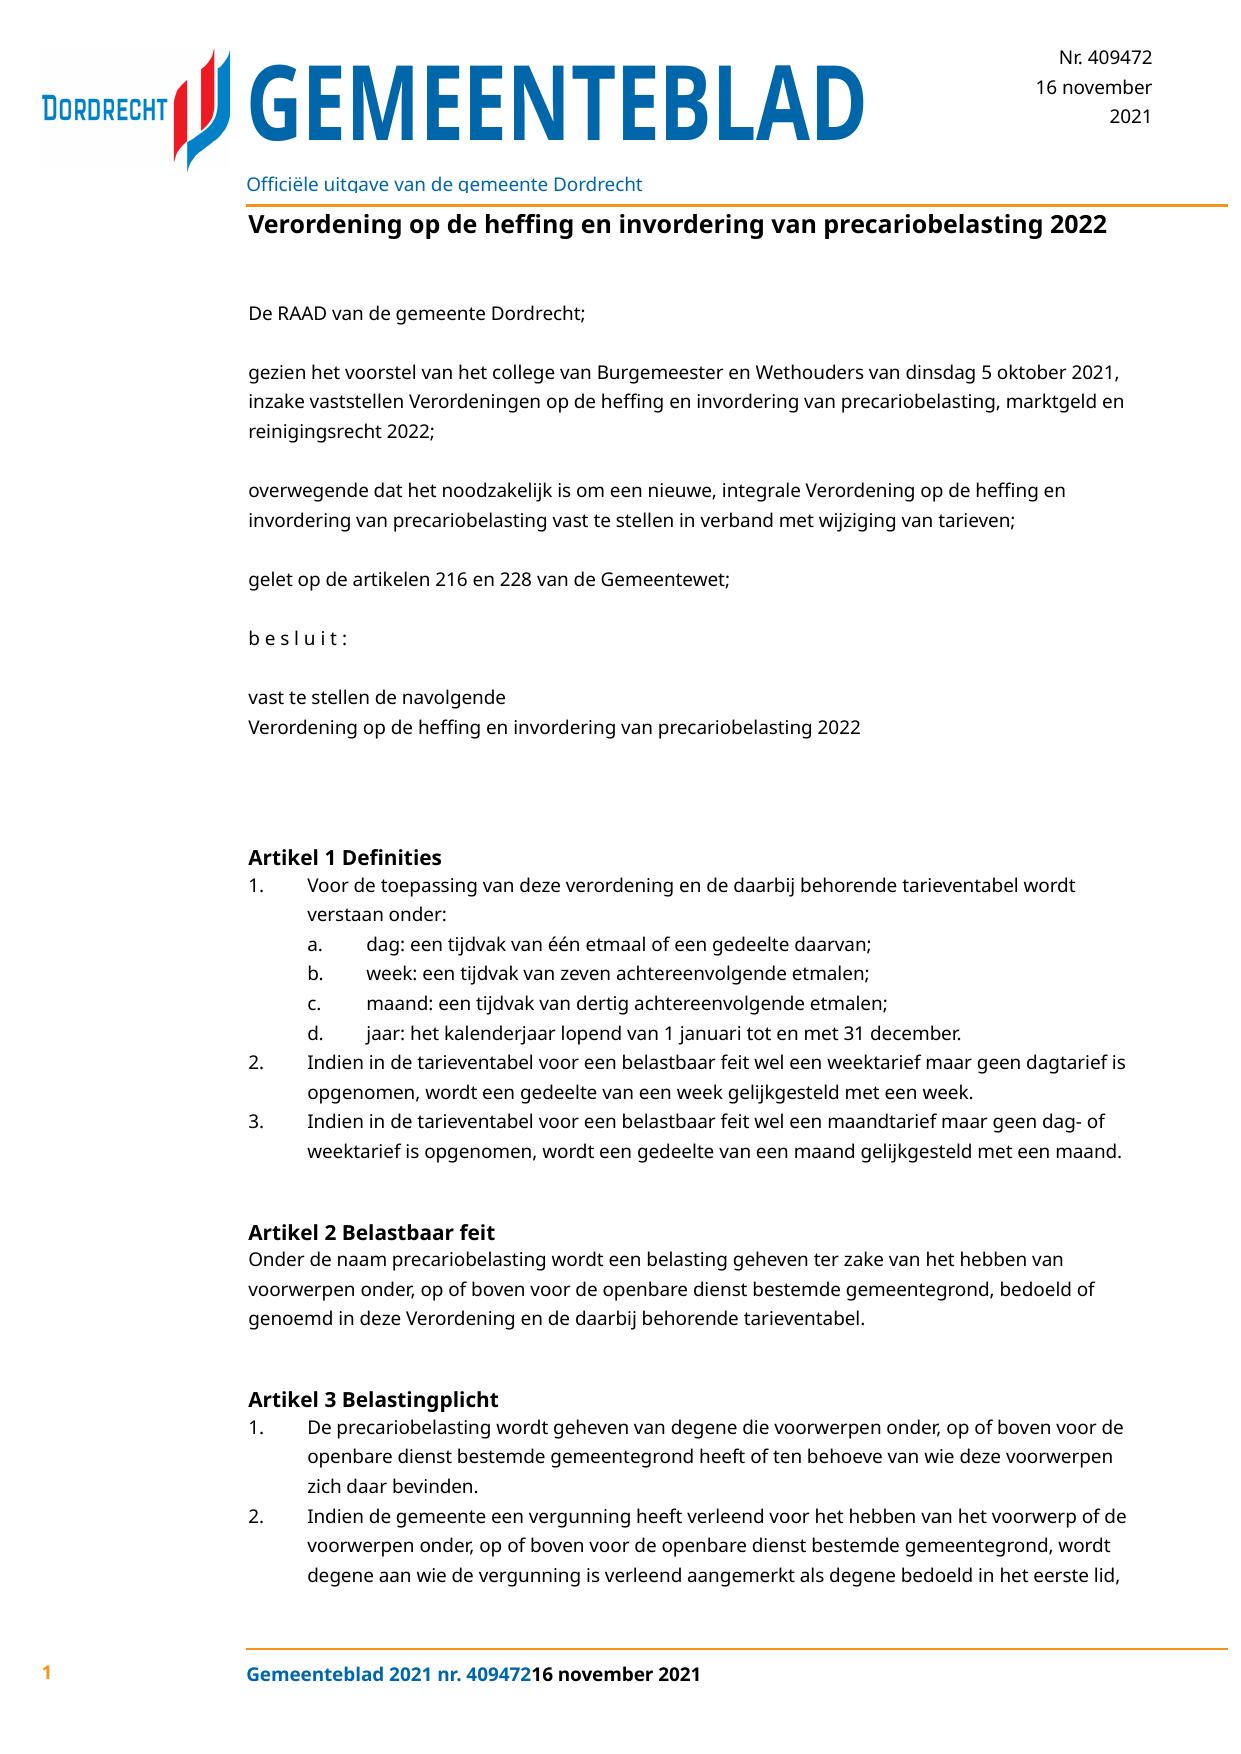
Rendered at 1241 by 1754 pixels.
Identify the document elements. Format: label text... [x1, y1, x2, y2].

text Artikel 2 Belastbaar feit [248, 1218, 1152, 1246]
text b e s l u i t : [248, 625, 1152, 651]
text Onder de naam precariobelasting wordt een belasting geheven ter zake van het hebben van voorwerpen onder, op of boven voor de openbare dienst bestemde gemeentegrond, bedoeld of genoemd in deze Verordening en de daarbij behorende tarieventabel. [248, 1246, 1152, 1331]
text gezien het voorstel van het college van Burgemeester en Wethouders van dinsdag 5 oktober 2021, inzake vaststellen Verordeningen op de heffing en invordering van precariobelasting, marktgeld en reinigingsrecht 2022; [248, 359, 1152, 444]
text De RAAD van de gemeente Dordrecht; [248, 300, 1152, 326]
text Artikel 3 Belastingplicht [248, 1386, 1152, 1414]
list De precariobelasting wordt geheven van degene die voorwerpen onder, op of boven voor de openbare dienst bestemde gemeentegrond heeft of ten behoeve van wie deze voorwerpen zich daar bevinden. [248, 1414, 1152, 1499]
picture [41, 47, 231, 172]
text vast te stellen de navolgende [248, 684, 1152, 710]
list maand: een tijdvak van dertig achtereenvolgende etmalen; [307, 990, 1152, 1016]
text Verordening op de heffing en invordering van precariobelasting 2022 [248, 714, 1152, 740]
list Indien in de tarieventabel voor een belastbaar feit wel een maandtarief maar geen dag- of weektarief is opgenomen, wordt een gedeelte van een maand gelijkgesteld met een maand. [248, 1108, 1152, 1164]
list jaar: het kalenderjaar lopend van 1 januari tot en met 31 december. [307, 1020, 1152, 1045]
list dag: een tijdvak van één etmaal of een gedeelte daarvan; [307, 931, 1152, 957]
list Voor de toepassing van deze verordening en de daarbij behorende tarieventabel wordt verstaan onder: [248, 872, 1152, 927]
text overwegende dat het noodzakelijk is om een nieuwe, integrale Verordening op de heffing en invordering van precariobelasting vast te stellen in verband met wijziging van tarieven; [248, 477, 1152, 533]
list Indien in de tarieventabel voor een belastbaar feit wel een weektarief maar geen dagtarief is opgenomen, wordt een gedeelte van een week gelijkgesteld met een week. [248, 1049, 1152, 1104]
text Artikel 1 Definities [248, 843, 1152, 872]
list week: een tijdvak van zeven achtereenvolgende etmalen; [307, 961, 1152, 986]
text gelet op de artikelen 216 en 228 van de Gemeentewet; [248, 566, 1152, 592]
list Indien de gemeente een vergunning heeft verleend voor het hebben van het voorwerp of de voorwerpen onder, op of boven voor de openbare dienst bestemde gemeentegrond, wordt degene aan wie de vergunning is verleend aangemerkt als degene bedoeld in het eerste lid, [248, 1503, 1152, 1588]
text Verordening op de heffing en invordering van precariobelasting 2022 [248, 207, 1152, 241]
